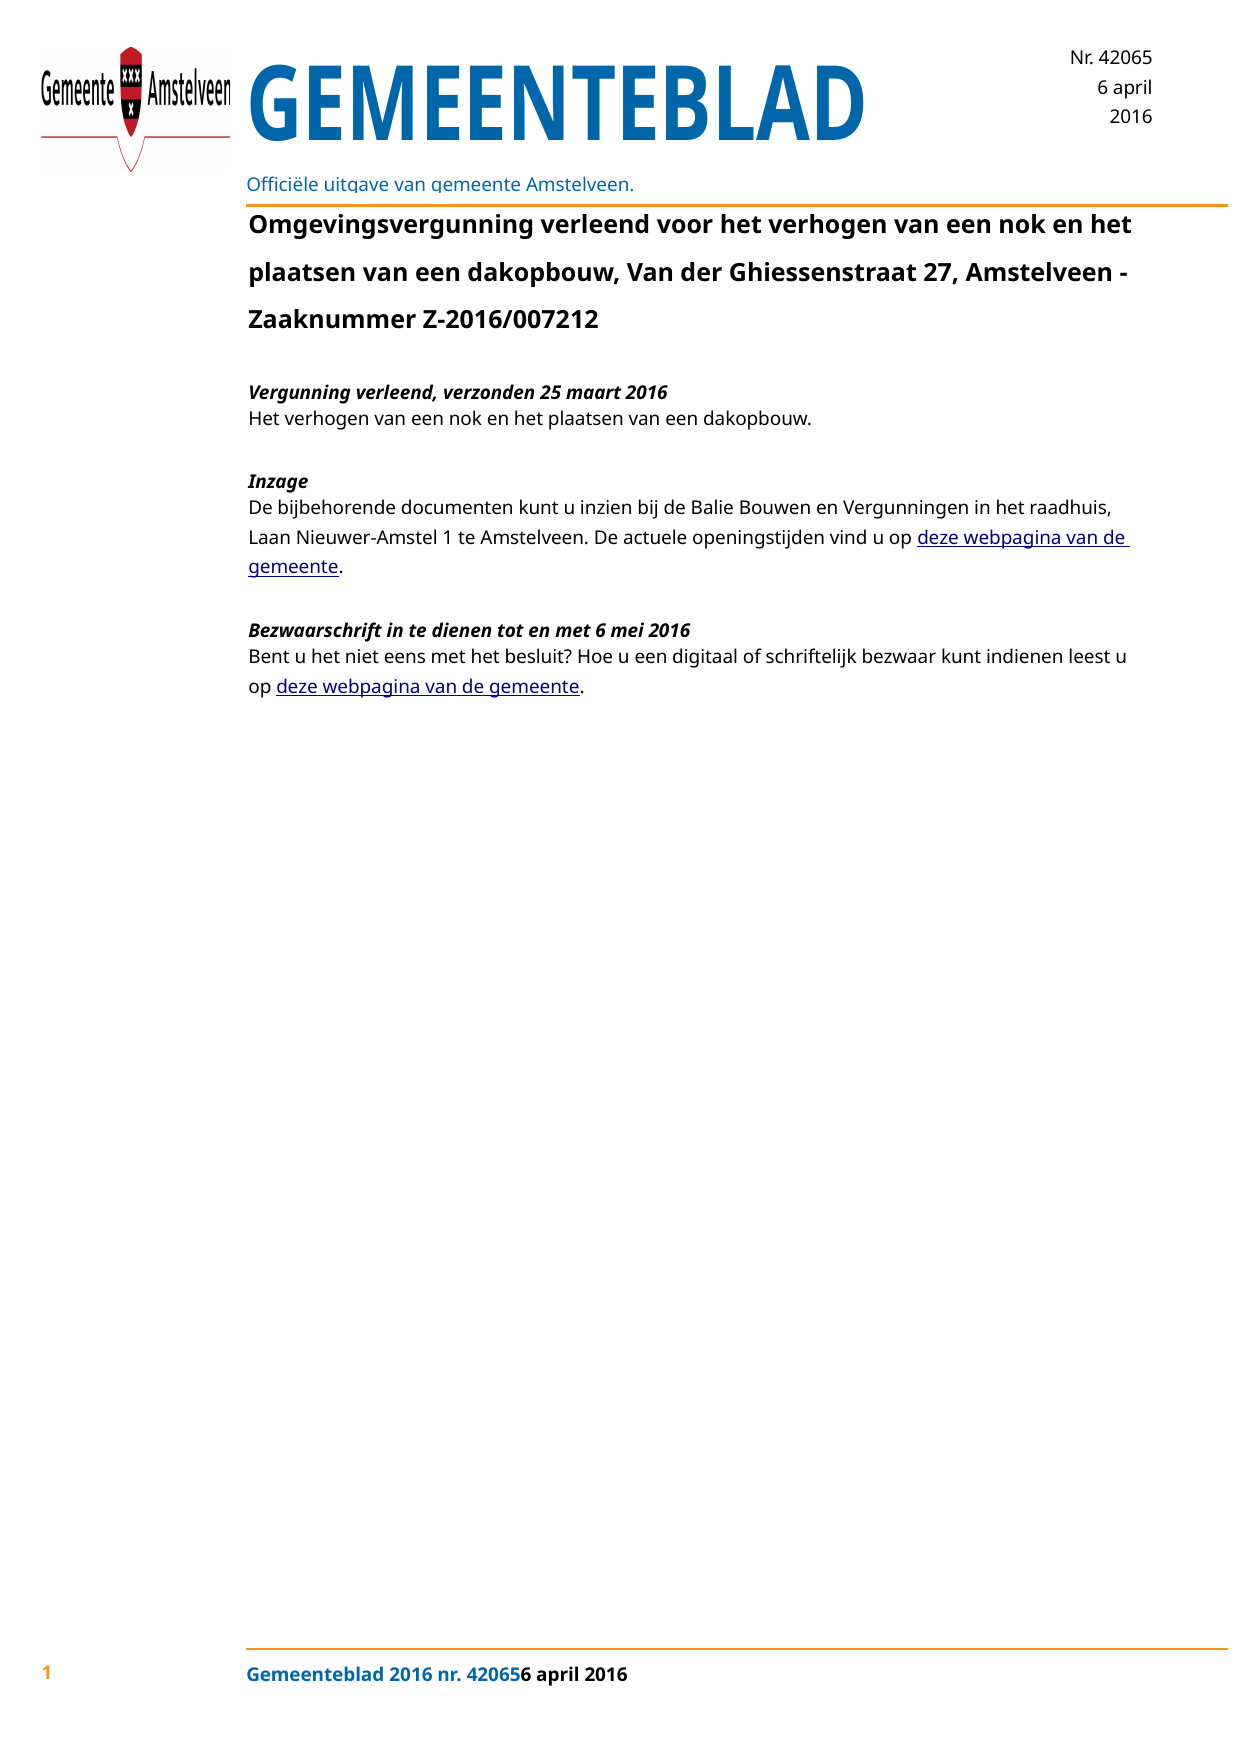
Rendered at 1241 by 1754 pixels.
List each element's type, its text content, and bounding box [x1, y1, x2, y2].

text Inzage [248, 469, 1152, 494]
text Bezwaarschrift in te dienen tot en met 6 mei 2016 [248, 618, 1152, 643]
picture [41, 47, 231, 172]
text Het verhogen van een nok en het plaatsen van een dakopbouw. [248, 405, 1152, 431]
text Omgevingsvergunning verleend voor het verhogen van een nok en het plaatsen van een dakopbouw, Van der Ghiessenstraat 27, Amstelveen - Zaaknummer Z-2016/007212 [248, 207, 1152, 336]
text Vergunning verleend, verzonden 25 maart 2016 [248, 379, 1152, 405]
text Bent u het niet eens met het besluit? Hoe u een digitaal of schriftelijk bezwaar kunt indienen leest u op deze webpagina van de gemeente. [248, 643, 1152, 699]
text De bijbehorende documenten kunt u inzien bij de Balie Bouwen en Vergunningen in het raadhuis, Laan Nieuwer-Amstel 1 te Amstelveen. De actuele openingstijden vind u op deze webpagina van de gemeente. [248, 494, 1152, 579]
